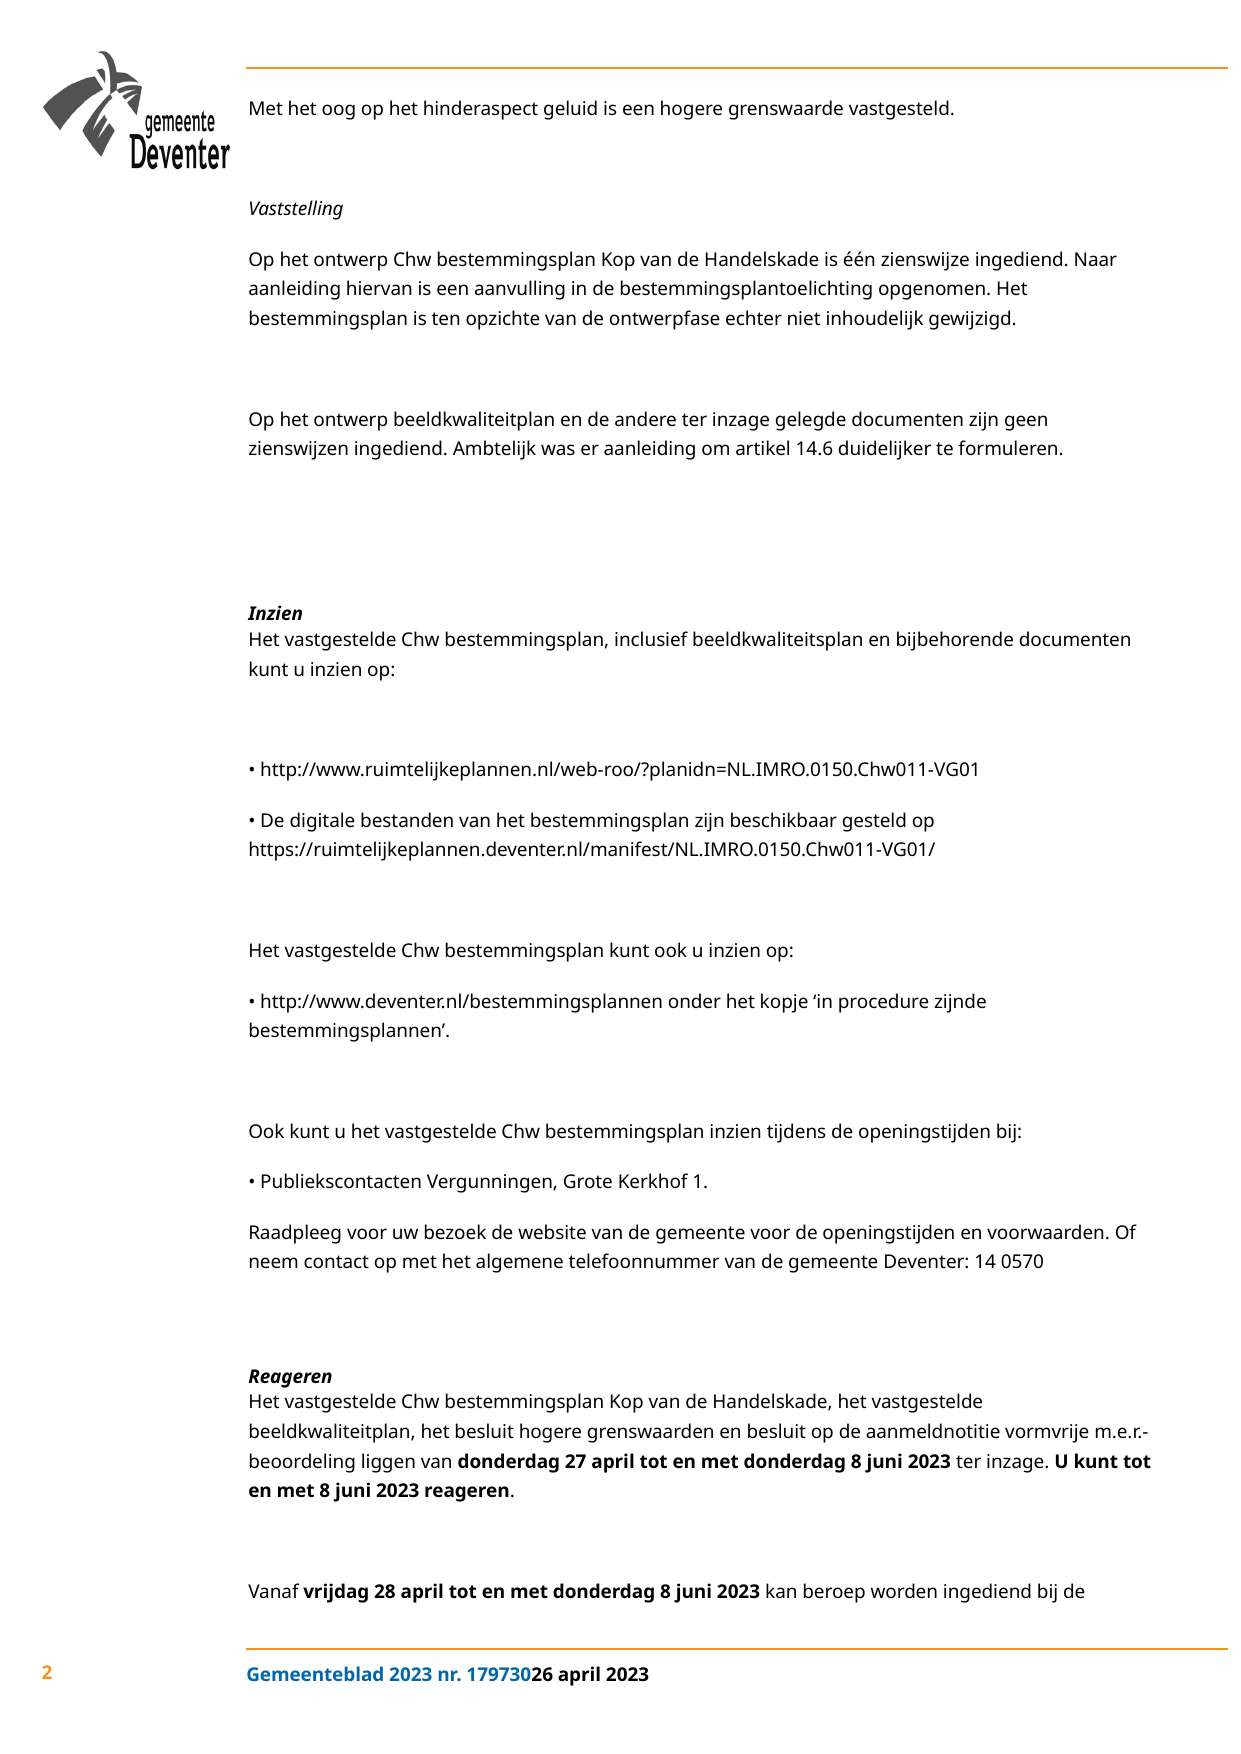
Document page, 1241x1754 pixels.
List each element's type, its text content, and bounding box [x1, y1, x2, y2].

text Op het ontwerp beeldkwaliteitplan en de andere ter inzage gelegde documenten zijn geen zienswijzen ingediend. Ambtelijk was er aanleiding om artikel 14.6 duidelijker te formuleren. [248, 406, 1152, 461]
text Reageren [248, 1363, 1152, 1389]
text Raadpleeg voor uw bezoek de website van de gemeente voor de openingstijden en voorwaarden. Of neem contact op met het algemene telefoonnummer van de gemeente Deventer: 14 0570 [248, 1219, 1152, 1274]
text • Publiekscontacten Vergunningen, Grote Kerkhof 1. [248, 1169, 1152, 1194]
text Het vastgestelde Chw bestemmingsplan Kop van de Handelskade, het vastgestelde beeldkwaliteitplan, het besluit hogere grenswaarden en besluit op de aanmeldnotitie vormvrije m.e.r.-beoordeling liggen van donderdag 27 april tot en met donderdag 8 juni 2023 ter inzage. U kunt tot en met 8 juni 2023 reageren. [248, 1389, 1152, 1503]
text Vanaf vrijdag 28 april tot en met donderdag 8 juni 2023 kan beroep worden ingediend bij de [248, 1578, 1152, 1604]
text Met het oog op het hinderaspect geluid is een hogere grenswaarde vastgesteld. [248, 95, 1152, 121]
text Het vastgestelde Chw bestemmingsplan, inclusief beeldkwaliteitsplan en bijbehorende documenten kunt u inzien op: [248, 626, 1152, 681]
text • http://www.ruimtelijkeplannen.nl/web-roo/?planidn=NL.IMRO.0150.Chw011-VG01 [248, 757, 1152, 782]
text Het vastgestelde Chw bestemmingsplan kunt ook u inzien op: [248, 937, 1152, 963]
text • De digitale bestanden van het bestemmingsplan zijn beschikbaar gesteld op https://ruimtelijkeplannen.deventer.nl/manifest/NL.IMRO.0150.Chw011-VG01/ [248, 807, 1152, 862]
text Inzien [248, 600, 1152, 626]
text Vaststelling [248, 196, 1152, 221]
picture [41, 47, 231, 172]
text Op het ontwerp Chw bestemmingsplan Kop van de Handelskade is één zienswijze ingediend. Naar aanleiding hiervan is een aanvulling in de bestemmingsplantoelichting opgenomen. Het bestemmingsplan is ten opzichte van de ontwerpfase echter niet inhoudelijk gewijzigd. [248, 246, 1152, 331]
text Ook kunt u het vastgestelde Chw bestemmingsplan inzien tijdens de openingstijden bij: [248, 1118, 1152, 1144]
text • http://www.deventer.nl/bestemmingsplannen onder het kopje ‘in procedure zijnde bestemmingsplannen’. [248, 988, 1152, 1043]
